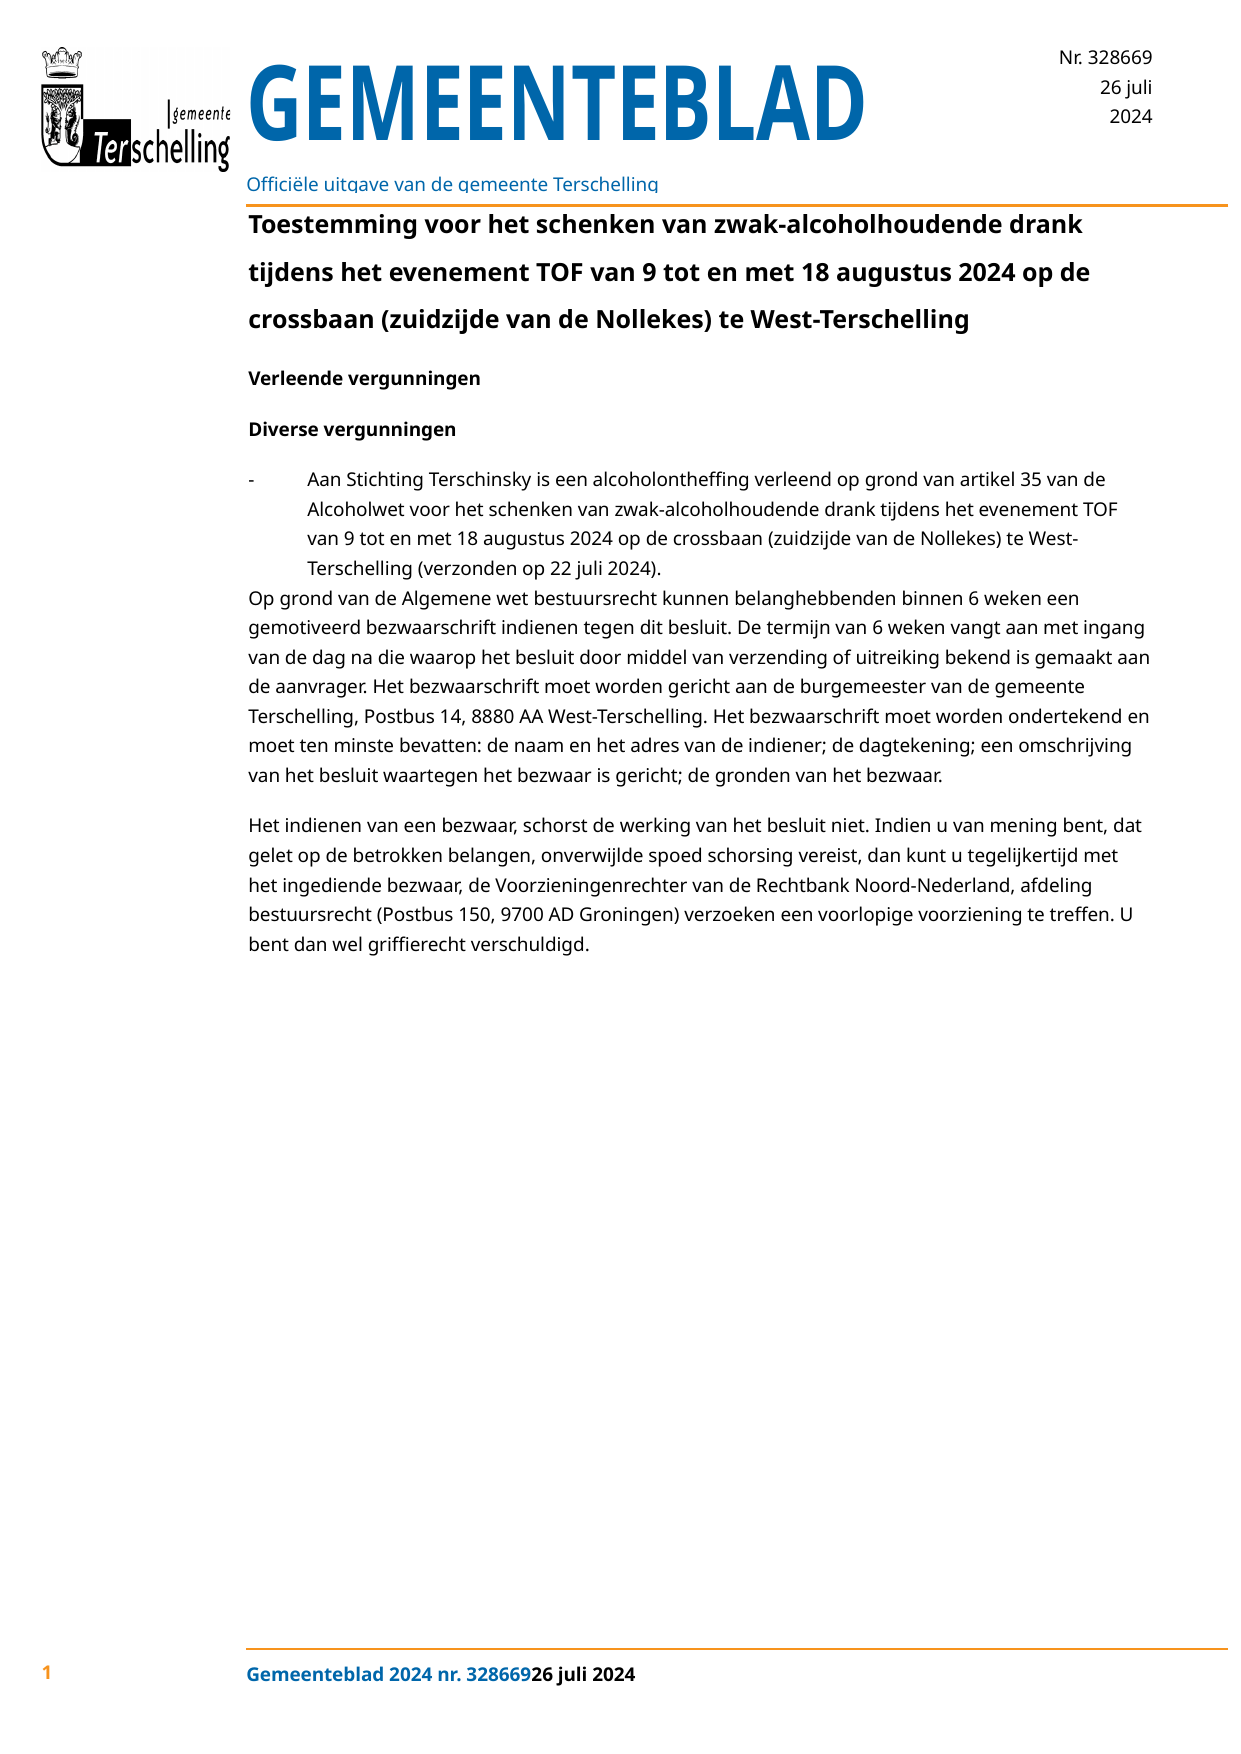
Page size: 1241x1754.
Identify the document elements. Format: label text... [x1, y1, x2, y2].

text Op grond van de Algemene wet bestuursrecht kunnen belanghebbenden binnen 6 weken een gemotiveerd bezwaarschrift indienen tegen dit besluit. De termijn van 6 weken vangt aan met ingang van de dag na die waarop het besluit door middel van verzending of uitreiking bekend is gemaakt aan de aanvrager. Het bezwaarschrift moet worden gericht aan de burgemeester van de gemeente Terschelling, Postbus 14, 8880 AA West-Terschelling. Het bezwaarschrift moet worden ondertekend en moet ten minste bevatten: de naam en het adres van de indiener; de dagtekening; een omschrijving van het besluit waartegen het bezwaar is gericht; de gronden van het bezwaar. [248, 585, 1152, 788]
text Diverse vergunningen [248, 416, 1152, 442]
text Toestemming voor het schenken van zwak-alcoholhoudende drank tijdens het evenement TOF van 9 tot en met 18 augustus 2024 op de crossbaan (zuidzijde van de Nollekes) te West-Terschelling [248, 207, 1152, 336]
list Aan Stichting Terschinsky is een alcoholontheffing verleend op grond van artikel 35 van de Alcoholwet voor het schenken van zwak-alcoholhoudende drank tijdens het evenement TOF van 9 tot en met 18 augustus 2024 op de crossbaan (zuidzijde van de Nollekes) te West-Terschelling (verzonden op 22 juli 2024). [248, 466, 1152, 581]
picture [41, 47, 231, 172]
text Het indienen van een bezwaar, schorst de werking van het besluit niet. Indien u van mening bent, dat gelet op de betrokken belangen, onverwijlde spoed schorsing vereist, dan kunt u tegelijkertijd met het ingediende bezwaar, de Voorzieningenrechter van de Rechtbank Noord-Nederland, afdeling bestuursrecht (Postbus 150, 9700 AD Groningen) verzoeken een voorlopige voorziening te treffen. U bent dan wel griffierecht verschuldigd. [248, 813, 1152, 957]
text Verleende vergunningen [248, 366, 1152, 391]
